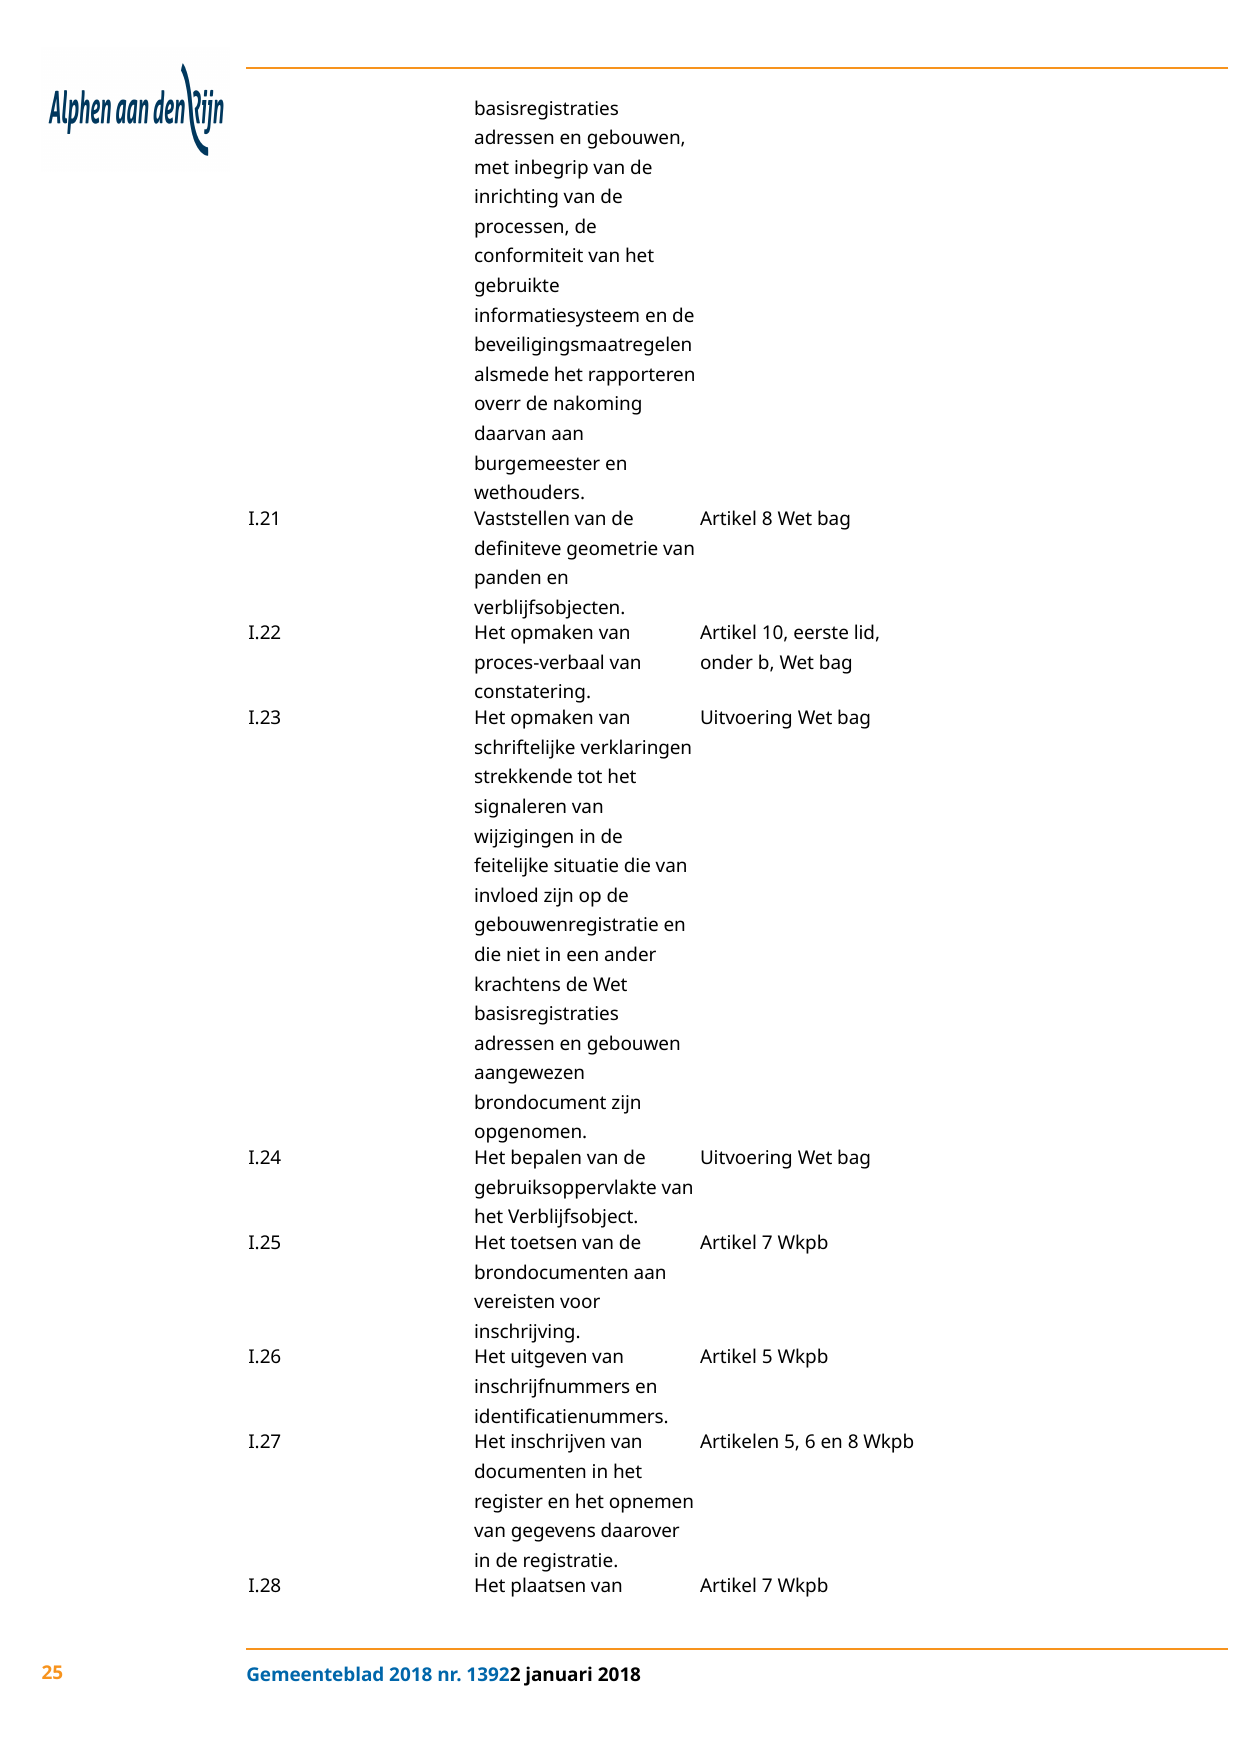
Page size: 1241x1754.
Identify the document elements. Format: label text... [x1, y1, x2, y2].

table_cell Artikel 5 Wkpb [700, 1344, 926, 1429]
table_cell [926, 95, 1152, 505]
table_cell [700, 95, 926, 505]
table_cell [926, 1229, 1152, 1344]
table_cell I.26 [248, 1344, 474, 1429]
table_cell Het bepalen van de gebruiksoppervlakte van het Verblijfsobject. [474, 1144, 700, 1229]
table_cell Artikel 8 Wet bag [700, 505, 926, 619]
table_cell Vaststellen van de definiteve geometrie van panden en verblijfsobjecten. [474, 505, 700, 619]
table_cell [926, 620, 1152, 704]
table_cell I.21 [248, 505, 474, 619]
table_cell Het plaatsen van [474, 1573, 700, 1598]
table_cell Artikel 7 Wkpb [700, 1229, 926, 1344]
table_cell Uitvoering Wet bag [700, 1144, 926, 1229]
table_cell I.25 [248, 1229, 474, 1344]
table_cell Het opmaken van schriftelijke verklaringen strekkende tot het signaleren van wijzigingen in de feitelijke situatie die van invloed zijn op de gebouwenregistratie en die niet in een ander krachtens de Wet basisregistraties adressen en gebouwen aangewezen brondocument zijn opgenomen. [474, 705, 700, 1144]
table_cell [926, 1429, 1152, 1573]
table_cell basisregistraties adressen en gebouwen, met inbegrip van de inrichting van de processen, de conformiteit van het gebruikte informatiesysteem en de beveiligingsmaatregelen alsmede het rapporteren overr de nakoming daarvan aan burgemeester en wethouders. [474, 95, 700, 505]
table_cell [248, 95, 474, 505]
table_cell [926, 705, 1152, 1144]
table_cell Het opmaken van proces-verbaal van constatering. [474, 620, 700, 704]
table_cell Artikelen 5, 6 en 8 Wkpb [700, 1429, 926, 1573]
table_cell I.27 [248, 1429, 474, 1573]
table_cell I.22 [248, 620, 474, 704]
table_cell [926, 1573, 1152, 1598]
table_cell [926, 1144, 1152, 1229]
table_cell I.24 [248, 1144, 474, 1229]
table_cell Uitvoering Wet bag [700, 705, 926, 1144]
table_cell Artikel 7 Wkpb [700, 1573, 926, 1598]
table_cell Het toetsen van de brondocumenten aan vereisten voor inschrijving. [474, 1229, 700, 1344]
table_cell [926, 1344, 1152, 1429]
picture [41, 47, 231, 172]
table_cell I.28 [248, 1573, 474, 1598]
table_cell Het uitgeven van inschrijfnummers en identificatienummers. [474, 1344, 700, 1429]
table_cell [926, 505, 1152, 619]
table_cell I.23 [248, 705, 474, 1144]
table_cell Het inschrijven van documenten in het register en het opnemen van gegevens daarover in de registratie. [474, 1429, 700, 1573]
table_cell Artikel 10, eerste lid, onder b, Wet bag [700, 620, 926, 704]
